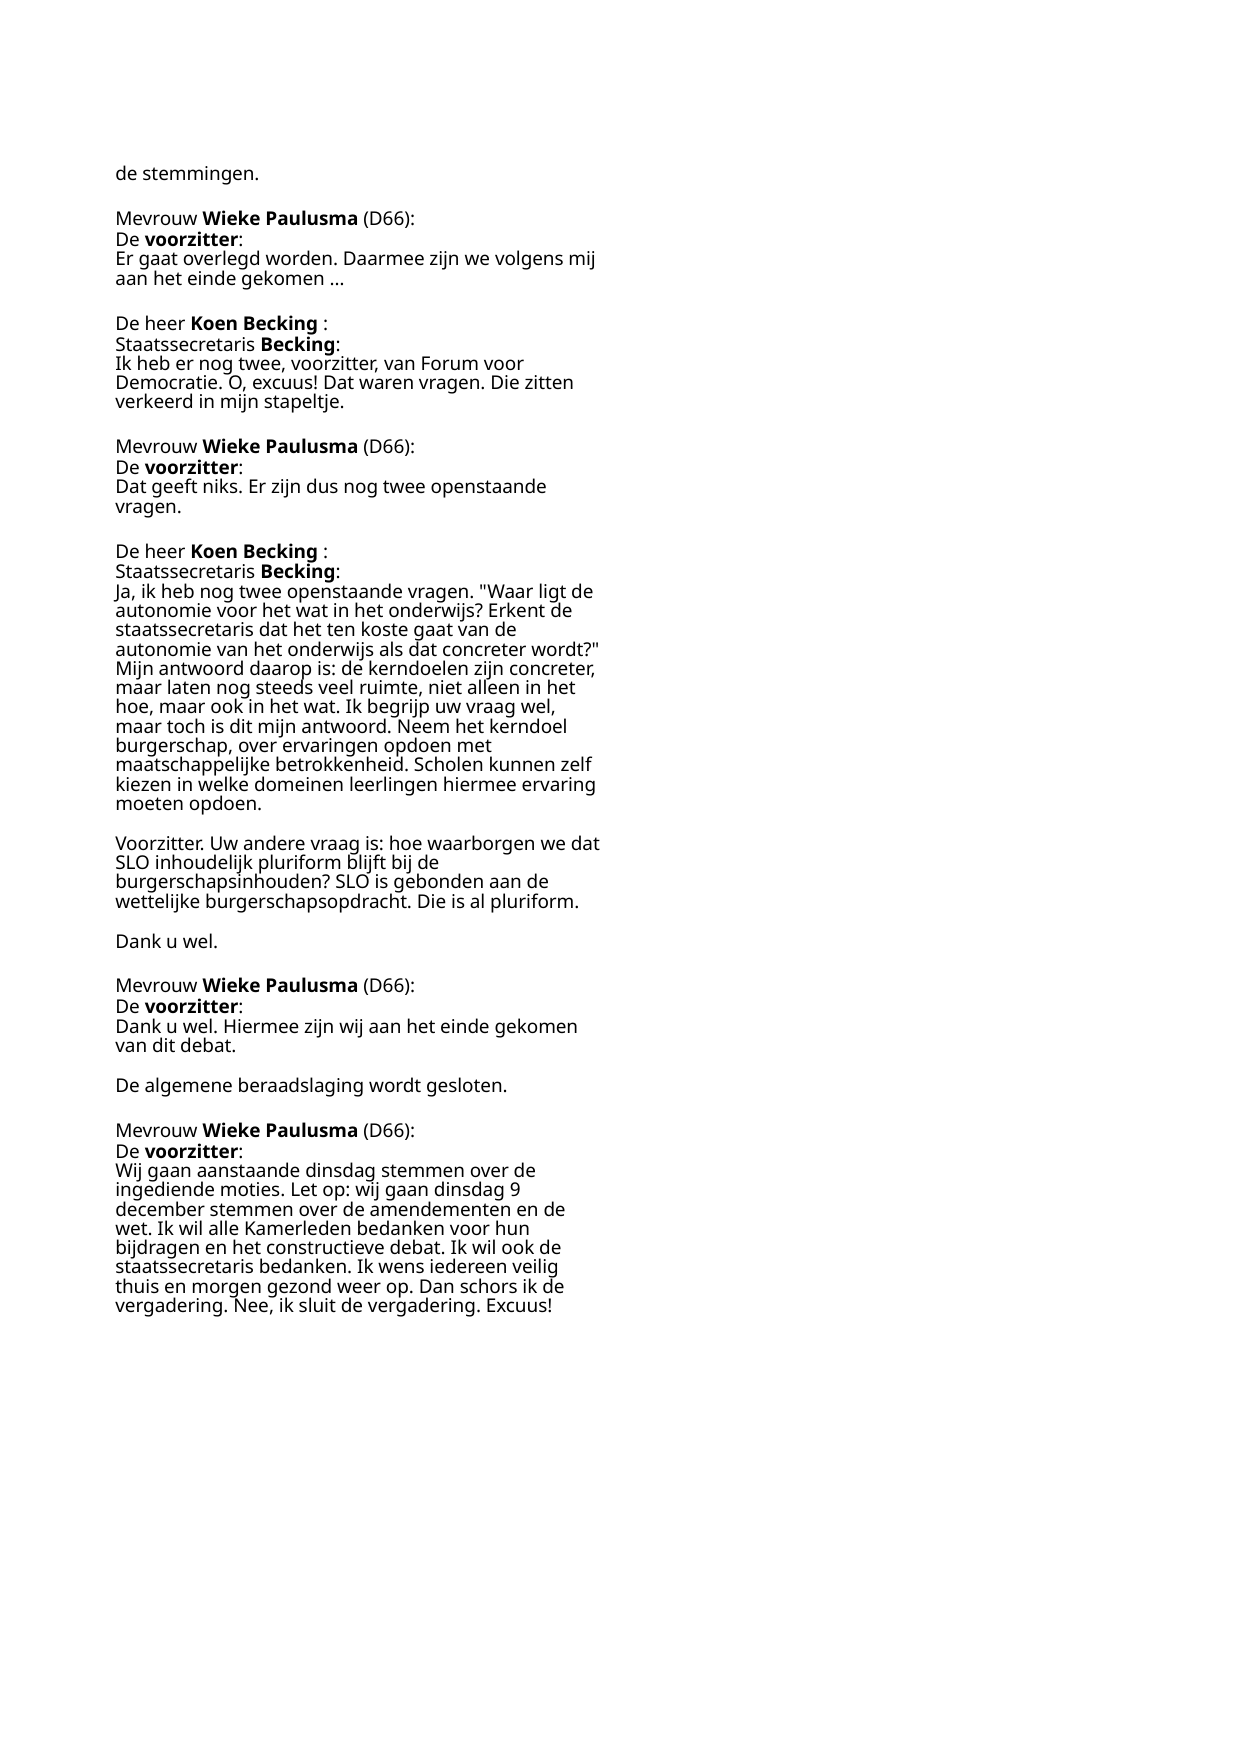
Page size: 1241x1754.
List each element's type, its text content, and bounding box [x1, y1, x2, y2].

text De heer Koen Becking : [115, 538, 605, 563]
text Staatssecretaris Becking: [115, 336, 605, 355]
text Mevrouw Wieke Paulusma (D66): [115, 205, 605, 231]
text Ja, ik heb nog twee openstaande vragen. "Waar ligt de autonomie voor het wat in het onderwijs? Erkent de staatssecretaris dat het ten koste gaat van de autonomie van het onderwijs als dat concreter wordt?" Mijn antwoord daarop is: de kerndoelen zijn concreter, maar laten nog steeds veel ruimte, niet alleen in het hoe, maar ook in het wat. Ik begrijp uw vraag wel, maar toch is dit mijn antwoord. Neem het kerndoel burgerschap, over ervaringen opdoen met maatschappelijke betrokkenheid. Scholen kunnen zelf kiezen in welke domeinen leerlingen hiermee ervaring moeten opdoen. [115, 583, 605, 814]
text Voorzitter. Uw andere vraag is: hoe waarborgen we dat SLO inhoudelijk pluriform blijft bij de burgerschapsinhouden? SLO is gebonden aan de wettelijke burgerschapsopdracht. Die is al pluriform. [115, 835, 605, 912]
text De algemene beraadslaging wordt gesloten. [115, 1077, 605, 1096]
text Staatssecretaris Becking: [115, 563, 605, 583]
text Dank u wel. Hiermee zijn wij aan het einde gekomen van dit debat. [115, 1018, 605, 1056]
text Dank u wel. [115, 933, 605, 952]
text Mevrouw Wieke Paulusma (D66): [115, 973, 605, 998]
text Mevrouw Wieke Paulusma (D66): [115, 433, 605, 459]
text De voorzitter: [115, 231, 605, 250]
text Mevrouw Wieke Paulusma (D66): [115, 1117, 605, 1143]
text Dat geeft niks. Er zijn dus nog twee openstaande vragen. [115, 478, 605, 517]
text Ik heb er nog twee, voorzitter, van Forum voor Democratie. O, excuus! Dat waren vragen. Die zitten verkeerd in mijn stapeltje. [115, 355, 605, 413]
text de stemmingen. [115, 165, 605, 184]
text De voorzitter: [115, 1143, 605, 1162]
text De voorzitter: [115, 459, 605, 478]
text Wij gaan aanstaande dinsdag stemmen over de ingediende moties. Let op: wij gaan dinsdag 9 december stemmen over de amendementen en de wet. Ik wil alle Kamerleden bedanken voor hun bijdragen en het constructieve debat. Ik wil ook de staatssecretaris bedanken. Ik wens iedereen veilig thuis en morgen gezond weer op. Dan schors ik de vergadering. Nee, ik sluit de vergadering. Excuus! [115, 1162, 605, 1316]
text Er gaat overlegd worden. Daarmee zijn we volgens mij aan het einde gekomen … [115, 250, 605, 289]
text De heer Koen Becking : [115, 310, 605, 336]
text De voorzitter: [115, 998, 605, 1018]
